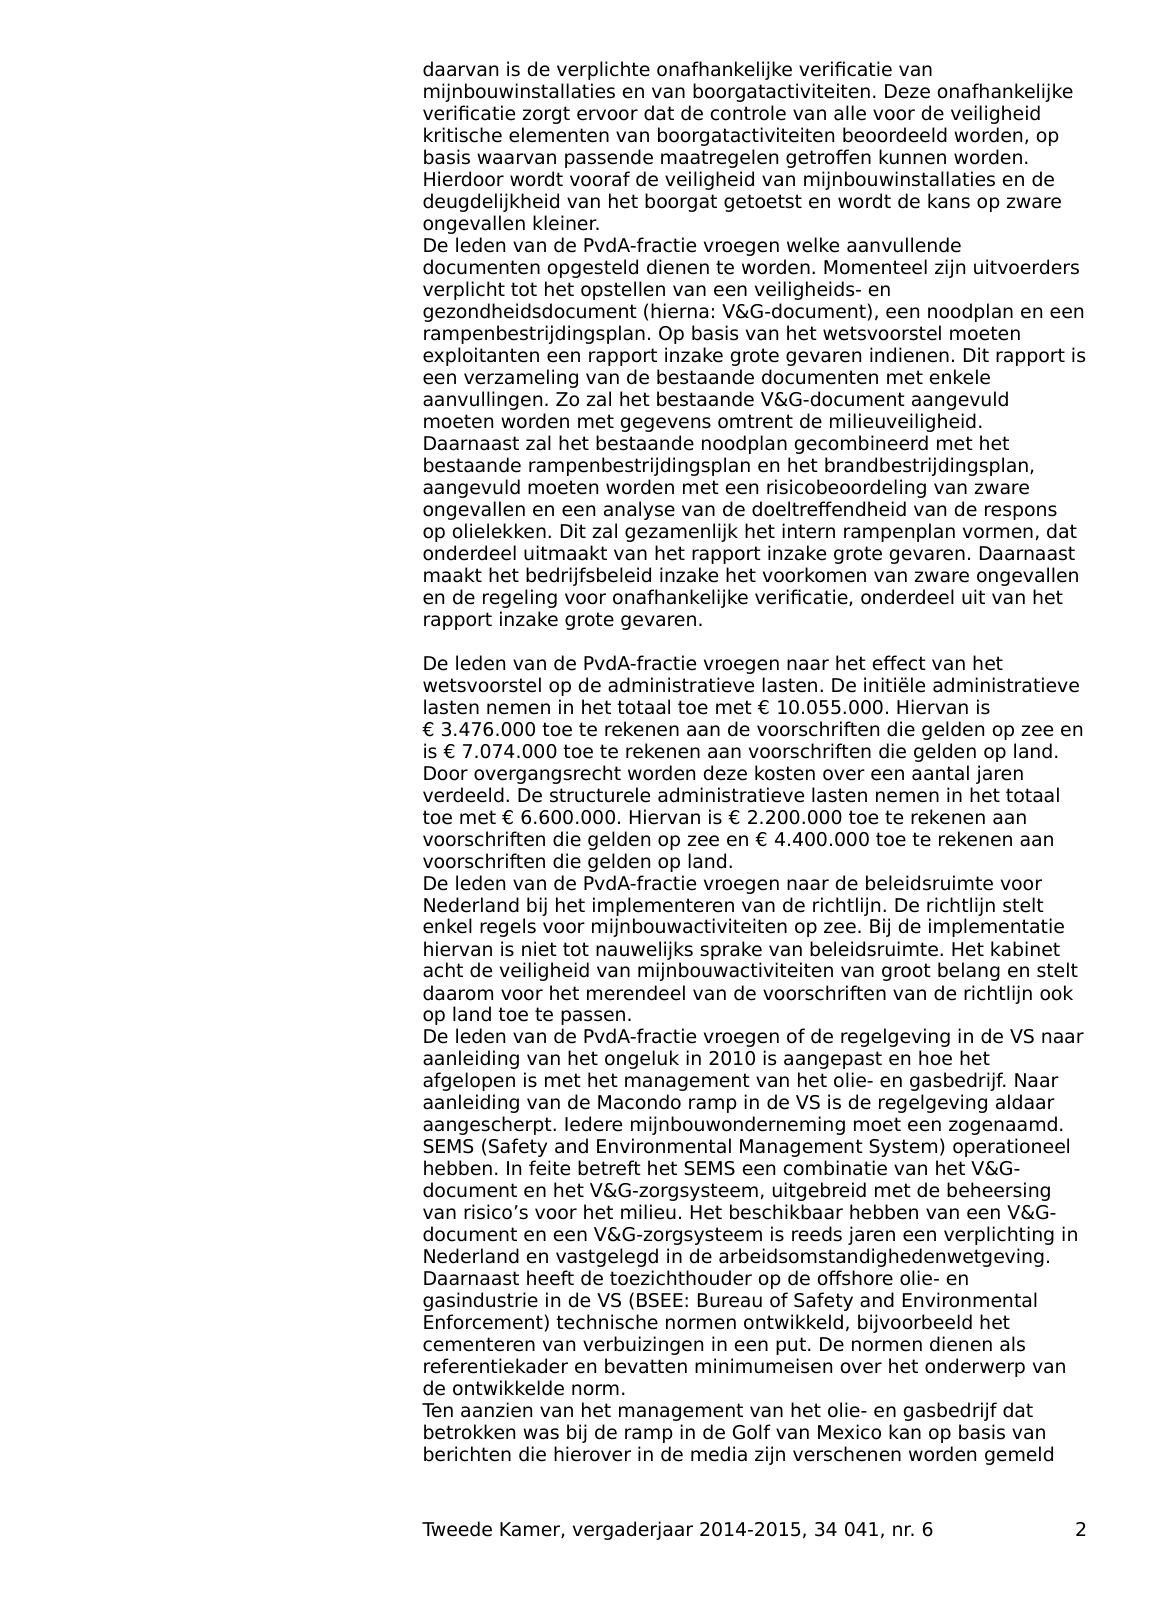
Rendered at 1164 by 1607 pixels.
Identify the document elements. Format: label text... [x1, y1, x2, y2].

text De leden van de PvdA-fractie vroegen of de regelgeving in de VS naar aanleiding van het ongeluk in 2010 is aangepast en hoe het afgelopen is met het management van het olie- en gasbedrijf. Naar aanleiding van de Macondo ramp in de VS is de regelgeving aldaar aangescherpt. Iedere mijnbouwonderneming moet een zogenaamd. SEMS (Safety and Environmental Management System) operationeel hebben. In feite betreft het SEMS een combinatie van het V&G-document en het V&G-zorgsysteem, uitgebreid met de beheersing van risico’s voor het milieu. Het beschikbaar hebben van een V&G-document en een V&G-zorgsysteem is reeds jaren een verplichting in Nederland en vastgelegd in de arbeidsomstandighedenwetgeving. Daarnaast heeft de toezichthouder op de offshore olie- en gasindustrie in de VS (BSEE: Bureau of Safety and Environmental Enforcement) technische normen ontwikkeld, bijvoorbeeld het cementeren van verbuizingen in een put. De normen dienen als referentiekader en bevatten minimumeisen over het onderwerp van de ontwikkelde norm. [422, 1026, 1087, 1400]
text De leden van de PvdA-fractie vroegen naar de beleidsruimte voor Nederland bij het implementeren van de richtlijn. De richtlijn stelt enkel regels voor mijnbouwactiviteiten op zee. Bij de implementatie hiervan is niet tot nauwelijks sprake van beleidsruimte. Het kabinet acht de veiligheid van mijnbouwactiviteiten van groot belang en stelt daarom voor het merendeel van de voorschriften van de richtlijn ook op land toe te passen. [422, 872, 1087, 1026]
text De leden van de PvdA-fractie vroegen naar het effect van het wetsvoorstel op de administratieve lasten. De initiële administratieve lasten nemen in het totaal toe met € 10.055.000. Hiervan is € 3.476.000 toe te rekenen aan de voorschriften die gelden op zee en is € 7.074.000 toe te rekenen aan voorschriften die gelden op land. Door overgangsrecht worden deze kosten over een aantal jaren verdeeld. De structurele administratieve lasten nemen in het totaal toe met € 6.600.000. Hiervan is € 2.200.000 toe te rekenen aan voorschriften die gelden op zee en € 4.400.000 toe te rekenen aan voorschriften die gelden op land. [422, 653, 1087, 872]
text daarvan is de verplichte onafhankelijke verificatie van mijnbouwinstallaties en van boorgatactiviteiten. Deze onafhankelijke verificatie zorgt ervoor dat de controle van alle voor de veiligheid kritische elementen van boorgatactiviteiten beoordeeld worden, op basis waarvan passende maatregelen getroffen kunnen worden. Hierdoor wordt vooraf de veiligheid van mijnbouwinstallaties en de deugdelijkheid van het boorgat getoetst en wordt de kans op zware ongevallen kleiner. [422, 59, 1087, 235]
text Ten aanzien van het management van het olie- en gasbedrijf dat betrokken was bij de ramp in de Golf van Mexico kan op basis van berichten die hierover in de media zijn verschenen worden gemeld [422, 1400, 1087, 1466]
text De leden van de PvdA-fractie vroegen welke aanvullende documenten opgesteld dienen te worden. Momenteel zijn uitvoerders verplicht tot het opstellen van een veiligheids- en gezondheidsdocument (hierna: V&G-document), een noodplan en een rampenbestrijdingsplan. Op basis van het wetsvoorstel moeten exploitanten een rapport inzake grote gevaren indienen. Dit rapport is een verzameling van de bestaande documenten met enkele aanvullingen. Zo zal het bestaande V&G-document aangevuld moeten worden met gegevens omtrent de milieuveiligheid. Daarnaast zal het bestaande noodplan gecombineerd met het bestaande rampenbestrijdingsplan en het brandbestrijdingsplan, aangevuld moeten worden met een risicobeoordeling van zware ongevallen en een analyse van de doeltreffendheid van de respons op olielekken. Dit zal gezamenlijk het intern rampenplan vormen, dat onderdeel uitmaakt van het rapport inzake grote gevaren. Daarnaast maakt het bedrijfsbeleid inzake het voorkomen van zware ongevallen en de regeling voor onafhankelijke verificatie, onderdeel uit van het rapport inzake grote gevaren. [422, 235, 1087, 631]
